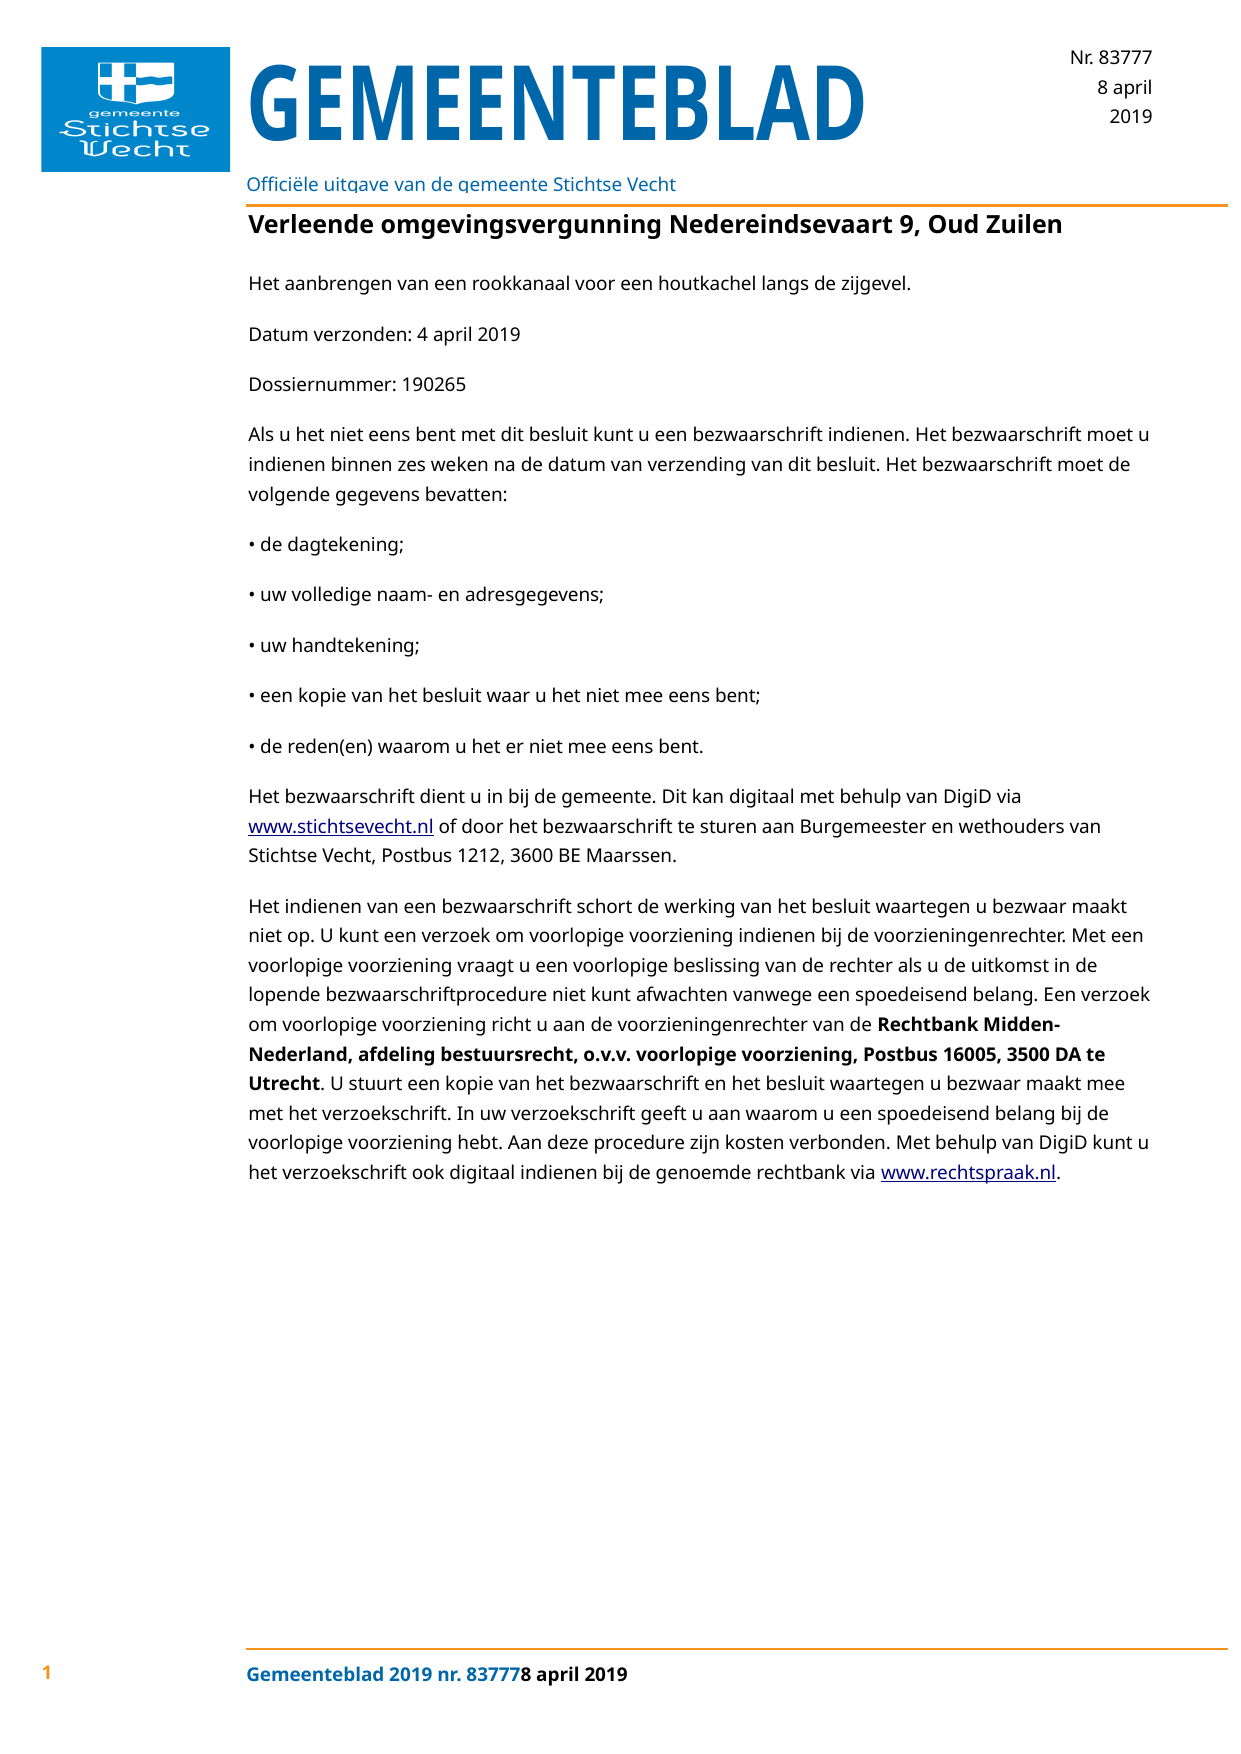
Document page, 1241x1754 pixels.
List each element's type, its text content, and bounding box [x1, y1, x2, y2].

text • de reden(en) waarom u het er niet mee eens bent. [248, 733, 1152, 758]
text • uw handtekening; [248, 632, 1152, 658]
text Verleende omgevingsvergunning Nedereindsevaart 9, Oud Zuilen [248, 207, 1152, 241]
text Het aanbrengen van een rookkanaal voor een houtkachel langs de zijgevel. [248, 270, 1152, 296]
text • de dagtekening; [248, 531, 1152, 557]
text • uw volledige naam- en adresgegevens; [248, 582, 1152, 607]
picture [99, 63, 135, 101]
text Dossiernummer: 190265 [248, 371, 1152, 397]
text Datum verzonden: 4 april 2019 [248, 321, 1152, 346]
text Als u het niet eens bent met dit besluit kunt u een bezwaarschrift indienen. Het bezwaarschrift moet u indienen binnen zes weken na de datum van verzending van dit besluit. Het bezwaarschrift moet de volgende gegevens bevatten: [248, 422, 1152, 506]
text • een kopie van het besluit waar u het niet mee eens bent; [248, 682, 1152, 708]
text Het bezwaarschrift dient u in bij de gemeente. Dit kan digitaal met behulp van DigiD via www.stichtsevecht.nl of door het bezwaarschrift te sturen aan Burgemeester en wethouders van Stichtse Vecht, Postbus 1212, 3600 BE Maarssen. [248, 783, 1152, 868]
picture [137, 63, 174, 103]
text Het indienen van een bezwaarschrift schort de werking van het besluit waartegen u bezwaar maakt niet op. U kunt een verzoek om voorlopige voorziening indienen bij de voorzieningenrechter. Met een voorlopige voorziening vraagt u een voorlopige beslissing van de rechter als u de uitkomst in de lopende bezwaarschriftprocedure niet kunt afwachten vanwege een spoedeisend belang. Een verzoek om voorlopige voorziening richt u aan de voorzieningenrechter van de Rechtbank Midden-Nederland, afdeling bestuursrecht, o.v.v. voorlopige voorziening, Postbus 16005, 3500 DA te Utrecht. U stuurt een kopie van het bezwaarschrift en het besluit waartegen u bezwaar maakt mee met het verzoekschrift. In uw verzoekschrift geeft u aan waarom u een spoedeisend belang bij de voorlopige voorziening hebt. Aan deze procedure zijn kosten verbonden. Met behulp van DigiD kunt u het verzoekschrift ook digitaal indienen bij de genoemde rechtbank via www.rechtspraak.nl. [248, 893, 1152, 1185]
